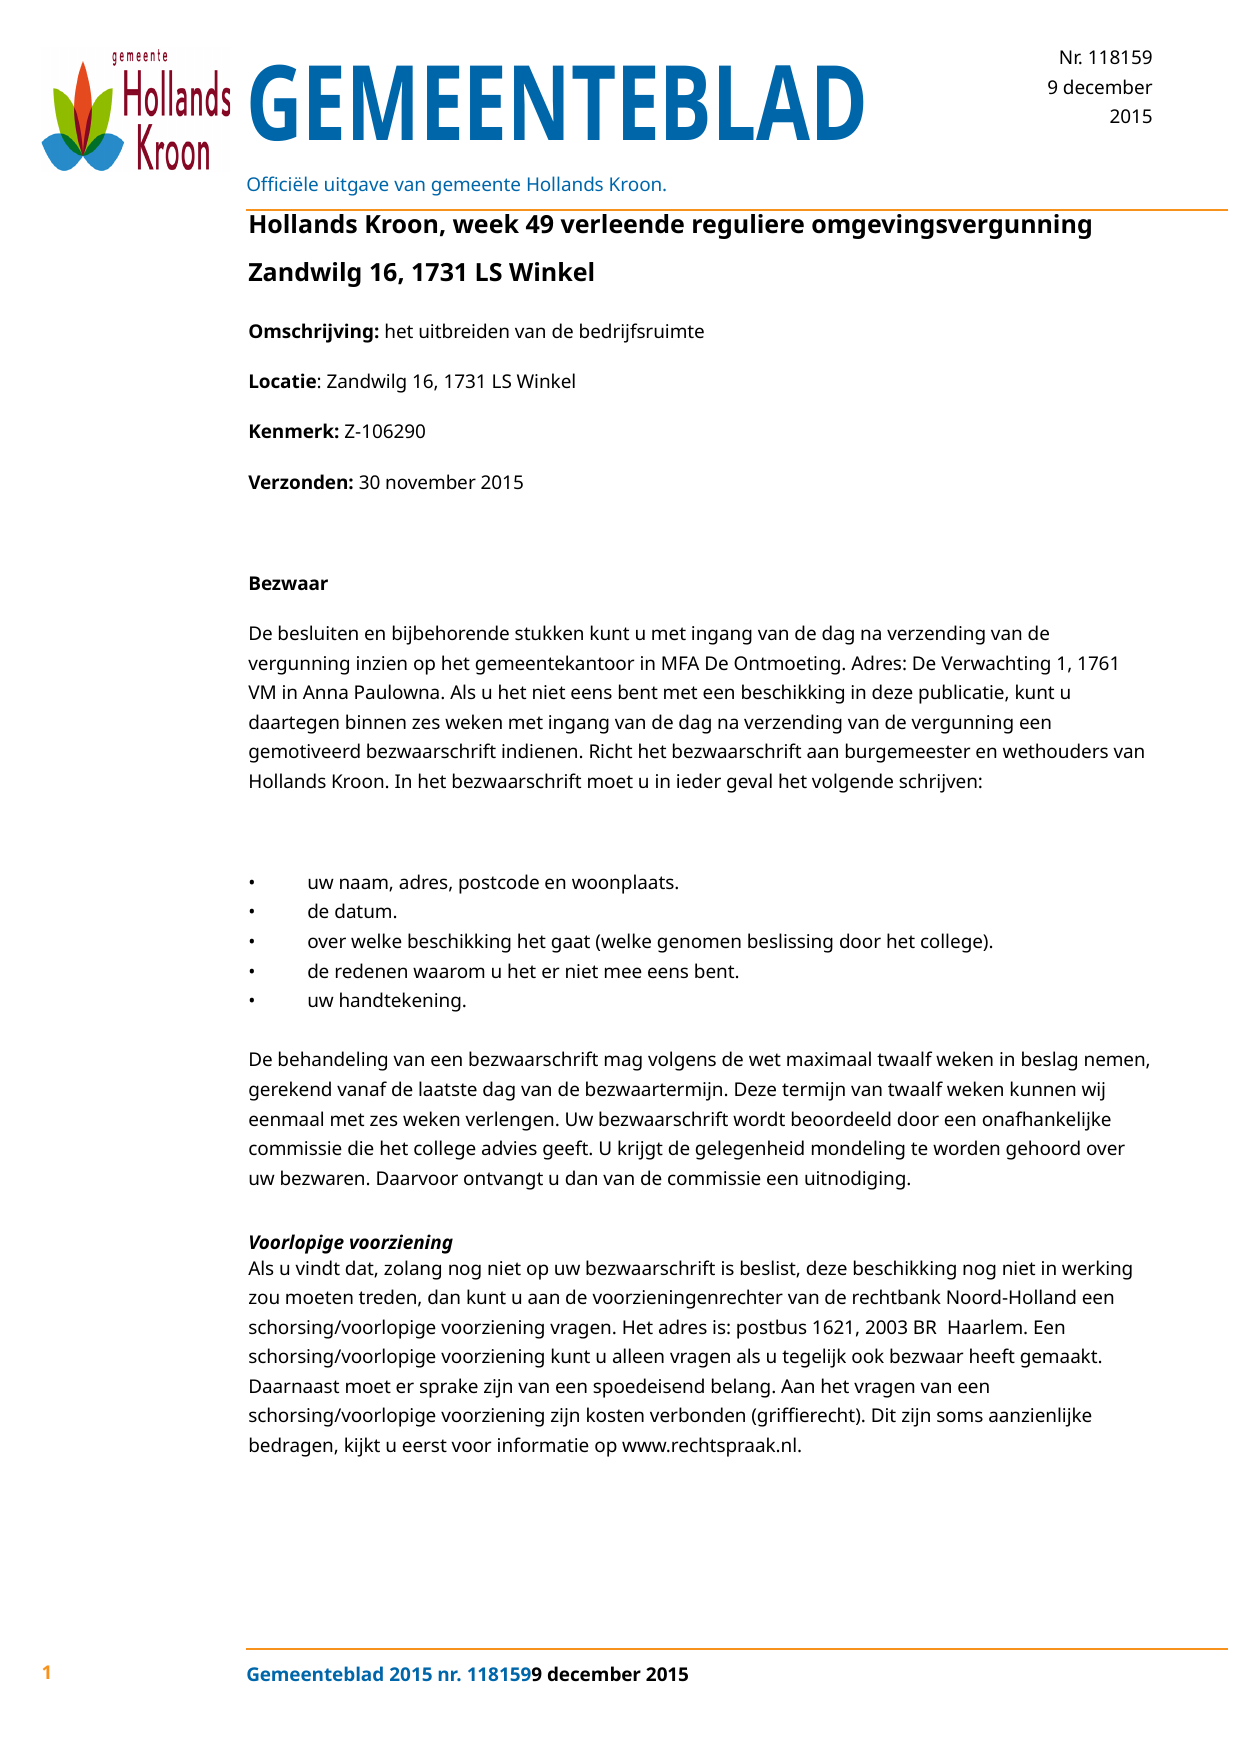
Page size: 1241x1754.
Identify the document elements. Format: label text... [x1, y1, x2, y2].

list uw handtekening. [248, 987, 1152, 1013]
text Bezwaar [248, 570, 1152, 596]
text Verzonden: 30 november 2015 [248, 469, 1152, 495]
picture [41, 47, 231, 172]
text De behandeling van een bezwaarschrift mag volgens de wet maximaal twaalf weken in beslag nemen, gerekend vanaf de laatste dag van de bezwaartermijn. Deze termijn van twaalf weken kunnen wij eenmaal met zes weken verlengen. Uw bezwaarschrift wordt beoordeeld door een onafhankelijke commissie die het college advies geeft. U krijgt de gelegenheid mondeling te worden gehoord over uw bezwaren. Daarvoor ontvangt u dan van de commissie een uitnodiging. [248, 1047, 1152, 1191]
list de datum. [248, 899, 1152, 924]
text Kenmerk: Z-106290 [248, 419, 1152, 444]
text Omschrijving: het uitbreiden van de bedrijfsruimte [248, 318, 1152, 344]
text Locatie: Zandwilg 16, 1731 LS Winkel [248, 368, 1152, 394]
text Hollands Kroon, week 49 verleende reguliere omgevingsvergunning Zandwilg 16, 1731 LS Winkel [248, 211, 1152, 288]
text Voorlopige voorziening [248, 1229, 1152, 1255]
list over welke beschikking het gaat (welke genomen beslissing door het college). [248, 928, 1152, 954]
text De besluiten en bijbehorende stukken kunt u met ingang van de dag na verzending van de vergunning inzien op het gemeentekantoor in MFA De Ontmoeting. Adres: De Verwachting 1, 1761 VM in Anna Paulowna. Als u het niet eens bent met een beschikking in deze publicatie, kunt u daartegen binnen zes weken met ingang van de dag na verzending van de vergunning een gemotiveerd bezwaarschrift indienen. Richt het bezwaarschrift aan burgemeester en wethouders van Hollands Kroon. In het bezwaarschrift moet u in ieder geval het volgende schrijven: [248, 620, 1152, 794]
text Als u vindt dat, zolang nog niet op uw bezwaarschrift is beslist, deze beschikking nog niet in werking zou moeten treden, dan kunt u aan de voorzieningenrechter van de rechtbank Noord-Holland een schorsing/voorlopige voorziening vragen. Het adres is: postbus 1621, 2003 BR Haarlem. Een schorsing/voorlopige voorziening kunt u alleen vragen als u tegelijk ook bezwaar heeft gemaakt. Daarnaast moet er sprake zijn van een spoedeisend belang. Aan het vragen van een schorsing/voorlopige voorziening zijn kosten verbonden (griffierecht). Dit zijn soms aanzienlijke bedragen, kijkt u eerst voor informatie op www.rechtspraak.nl. [248, 1255, 1152, 1458]
list de redenen waarom u het er niet mee eens bent. [248, 958, 1152, 984]
list uw naam, adres, postcode en woonplaats. [248, 869, 1152, 895]
